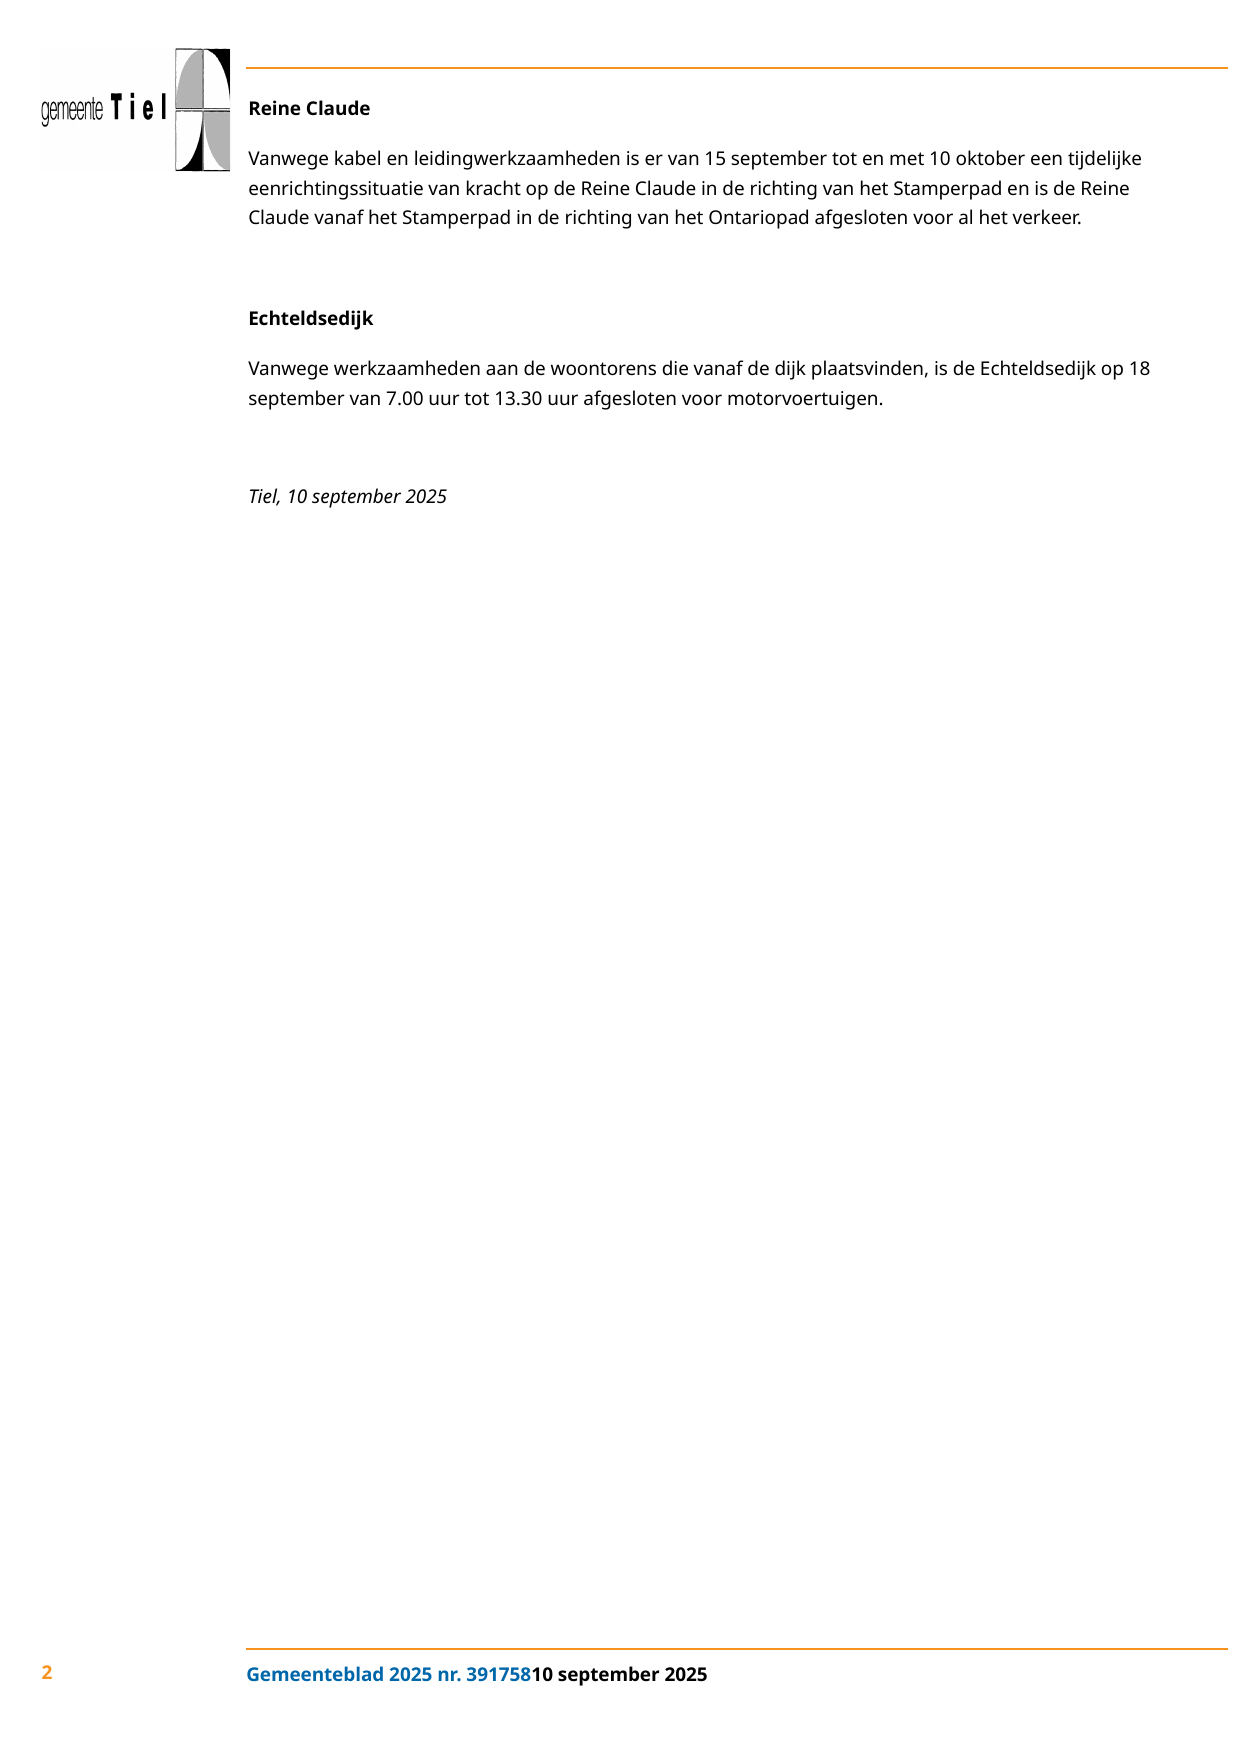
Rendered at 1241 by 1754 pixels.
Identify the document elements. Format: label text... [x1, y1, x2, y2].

text Tiel, 10 september 2025 [248, 483, 1152, 509]
text Vanwege kabel en leidingwerkzaamheden is er van 15 september tot en met 10 oktober een tijdelijke eenrichtingssituatie van kracht op de Reine Claude in de richting van het Stamperpad en is de Reine Claude vanaf het Stamperpad in de richting van het Ontariopad afgesloten voor al het verkeer. [248, 145, 1152, 230]
text Reine Claude [248, 95, 1152, 121]
text Echteldsedijk [248, 305, 1152, 331]
picture [41, 47, 231, 172]
text Vanwege werkzaamheden aan de woontorens die vanaf de dijk plaatsvinden, is de Echteldsedijk op 18 september van 7.00 uur tot 13.30 uur afgesloten voor motorvoertuigen. [248, 356, 1152, 411]
